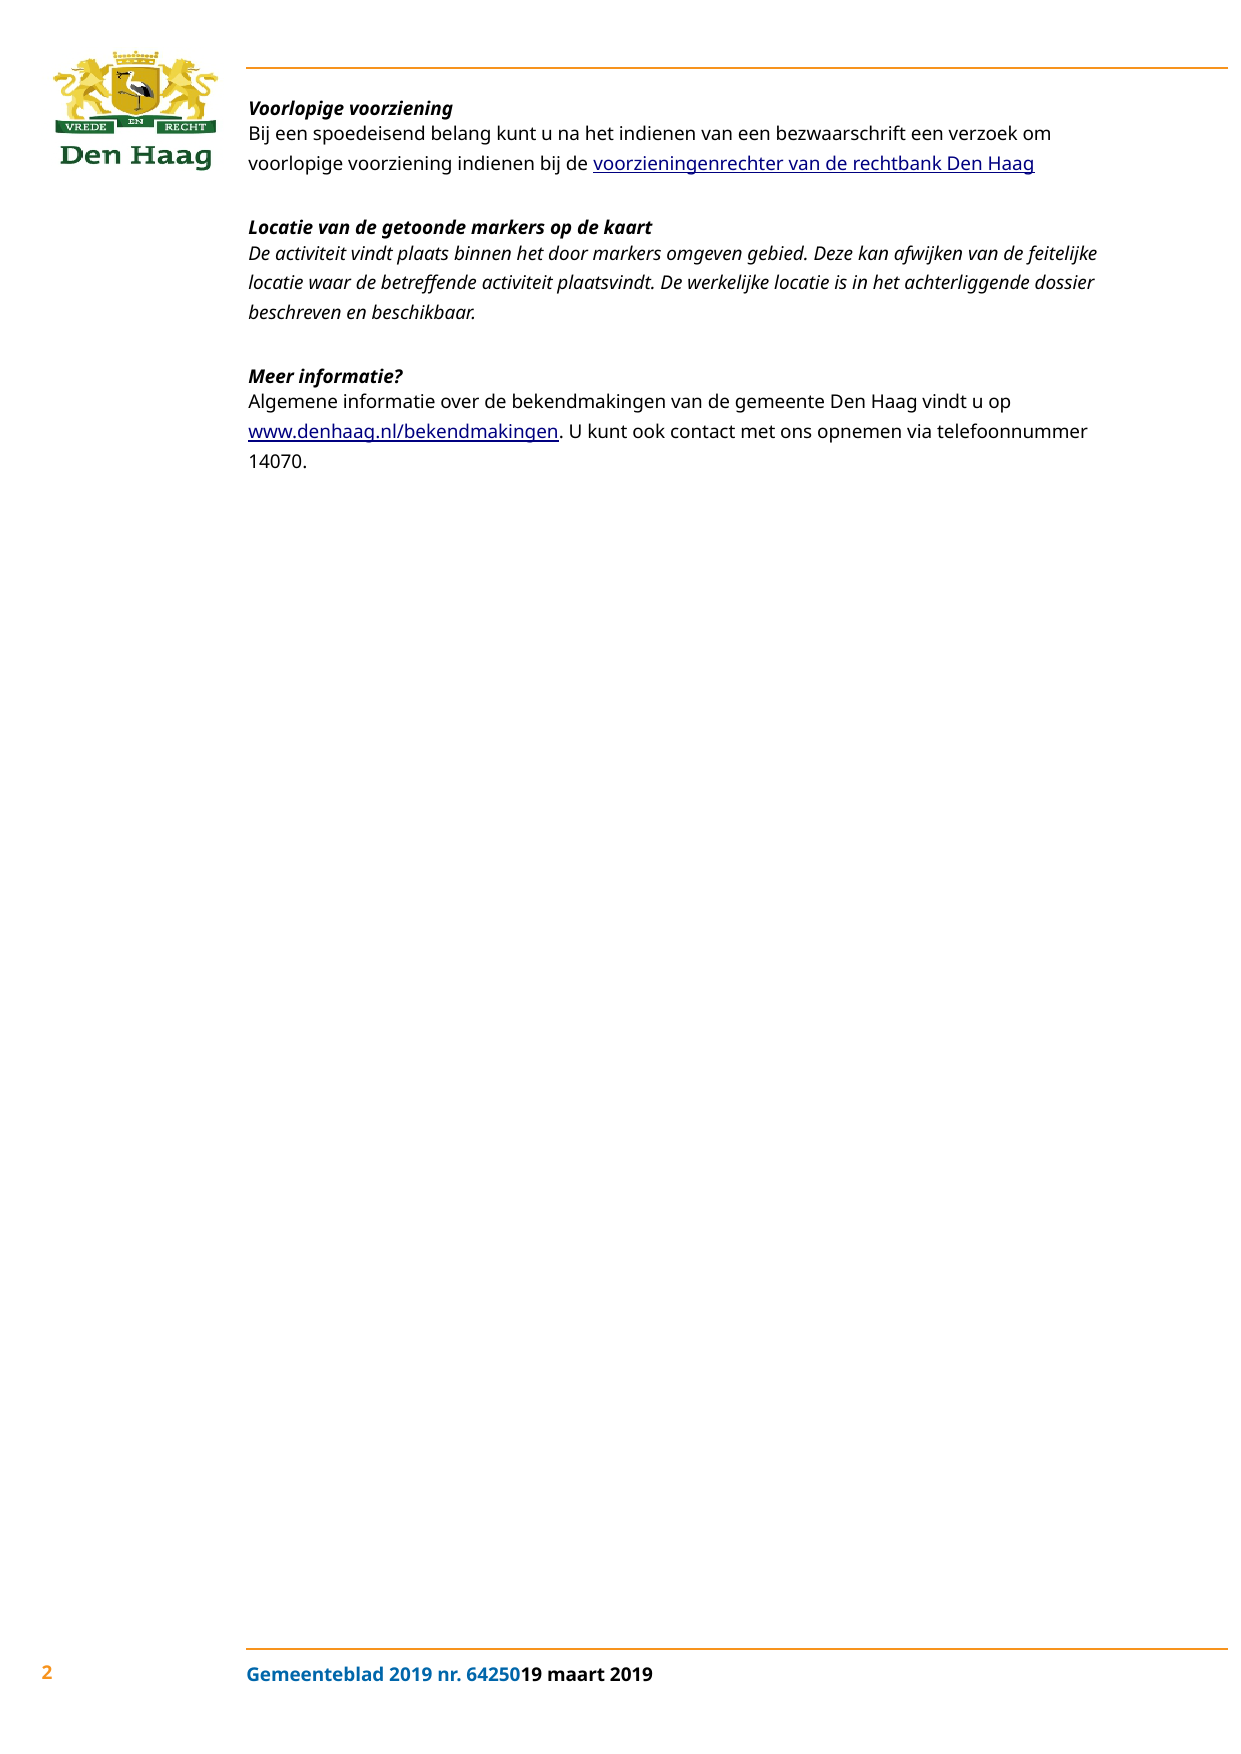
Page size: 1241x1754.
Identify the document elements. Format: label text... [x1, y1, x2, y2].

picture [41, 47, 231, 172]
text Locatie van de getoonde markers op de kaart [248, 214, 1152, 240]
text De activiteit vindt plaats binnen het door markers omgeven gebied. Deze kan afwijken van de feitelijke locatie waar de betreffende activiteit plaatsvindt. De werkelijke locatie is in het achterliggende dossier beschreven en beschikbaar. [248, 240, 1152, 325]
text Meer informatie? [248, 363, 1152, 389]
text Bij een spoedeisend belang kunt u na het indienen van een bezwaarschrift een verzoek om voorlopige voorziening indienen bij de voorzieningenrechter van de rechtbank Den Haag [248, 121, 1152, 176]
text Voorlopige voorziening [248, 95, 1152, 121]
text Algemene informatie over de bekendmakingen van de gemeente Den Haag vindt u op www.denhaag.nl/bekendmakingen. U kunt ook contact met ons opnemen via telefoonnummer 14070. [248, 389, 1152, 473]
